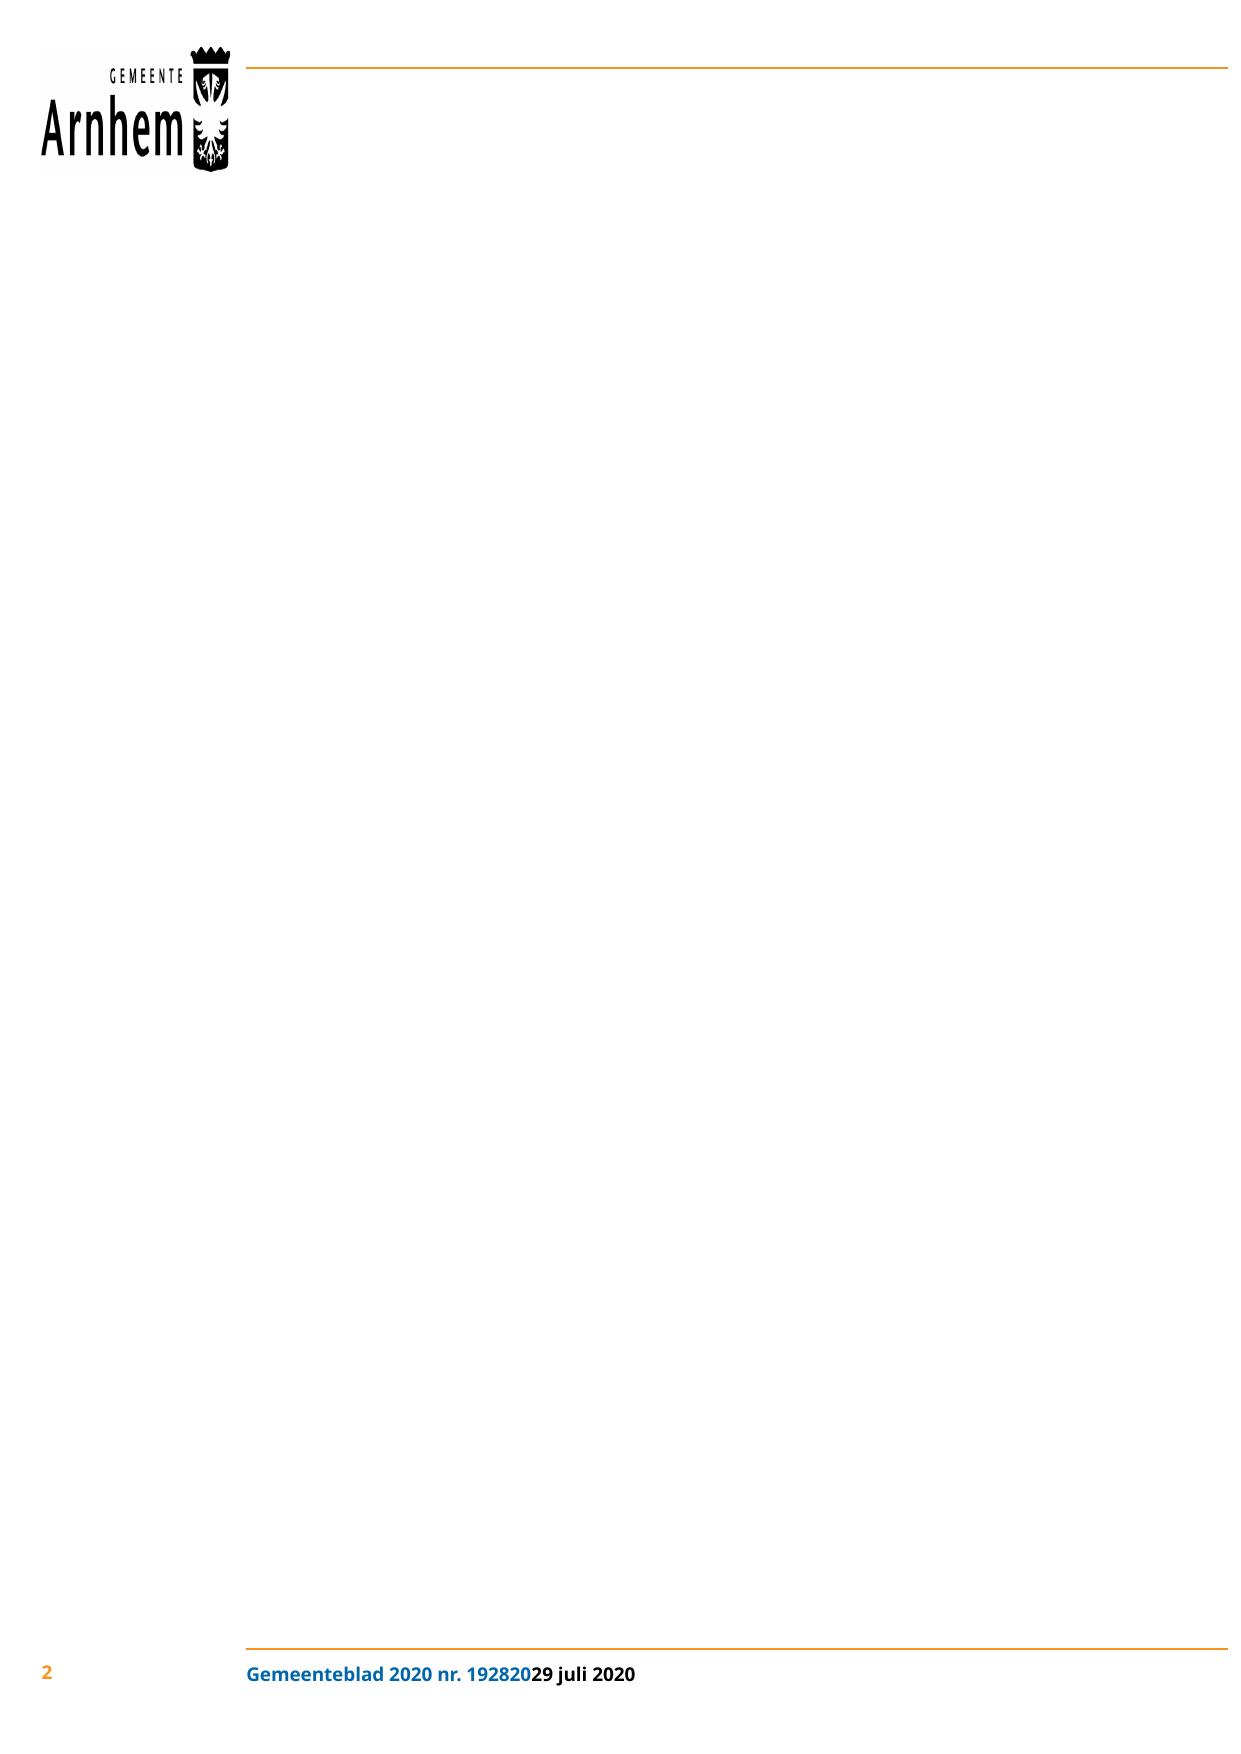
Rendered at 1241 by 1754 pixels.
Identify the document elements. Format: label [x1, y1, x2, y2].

picture [41, 47, 231, 172]
